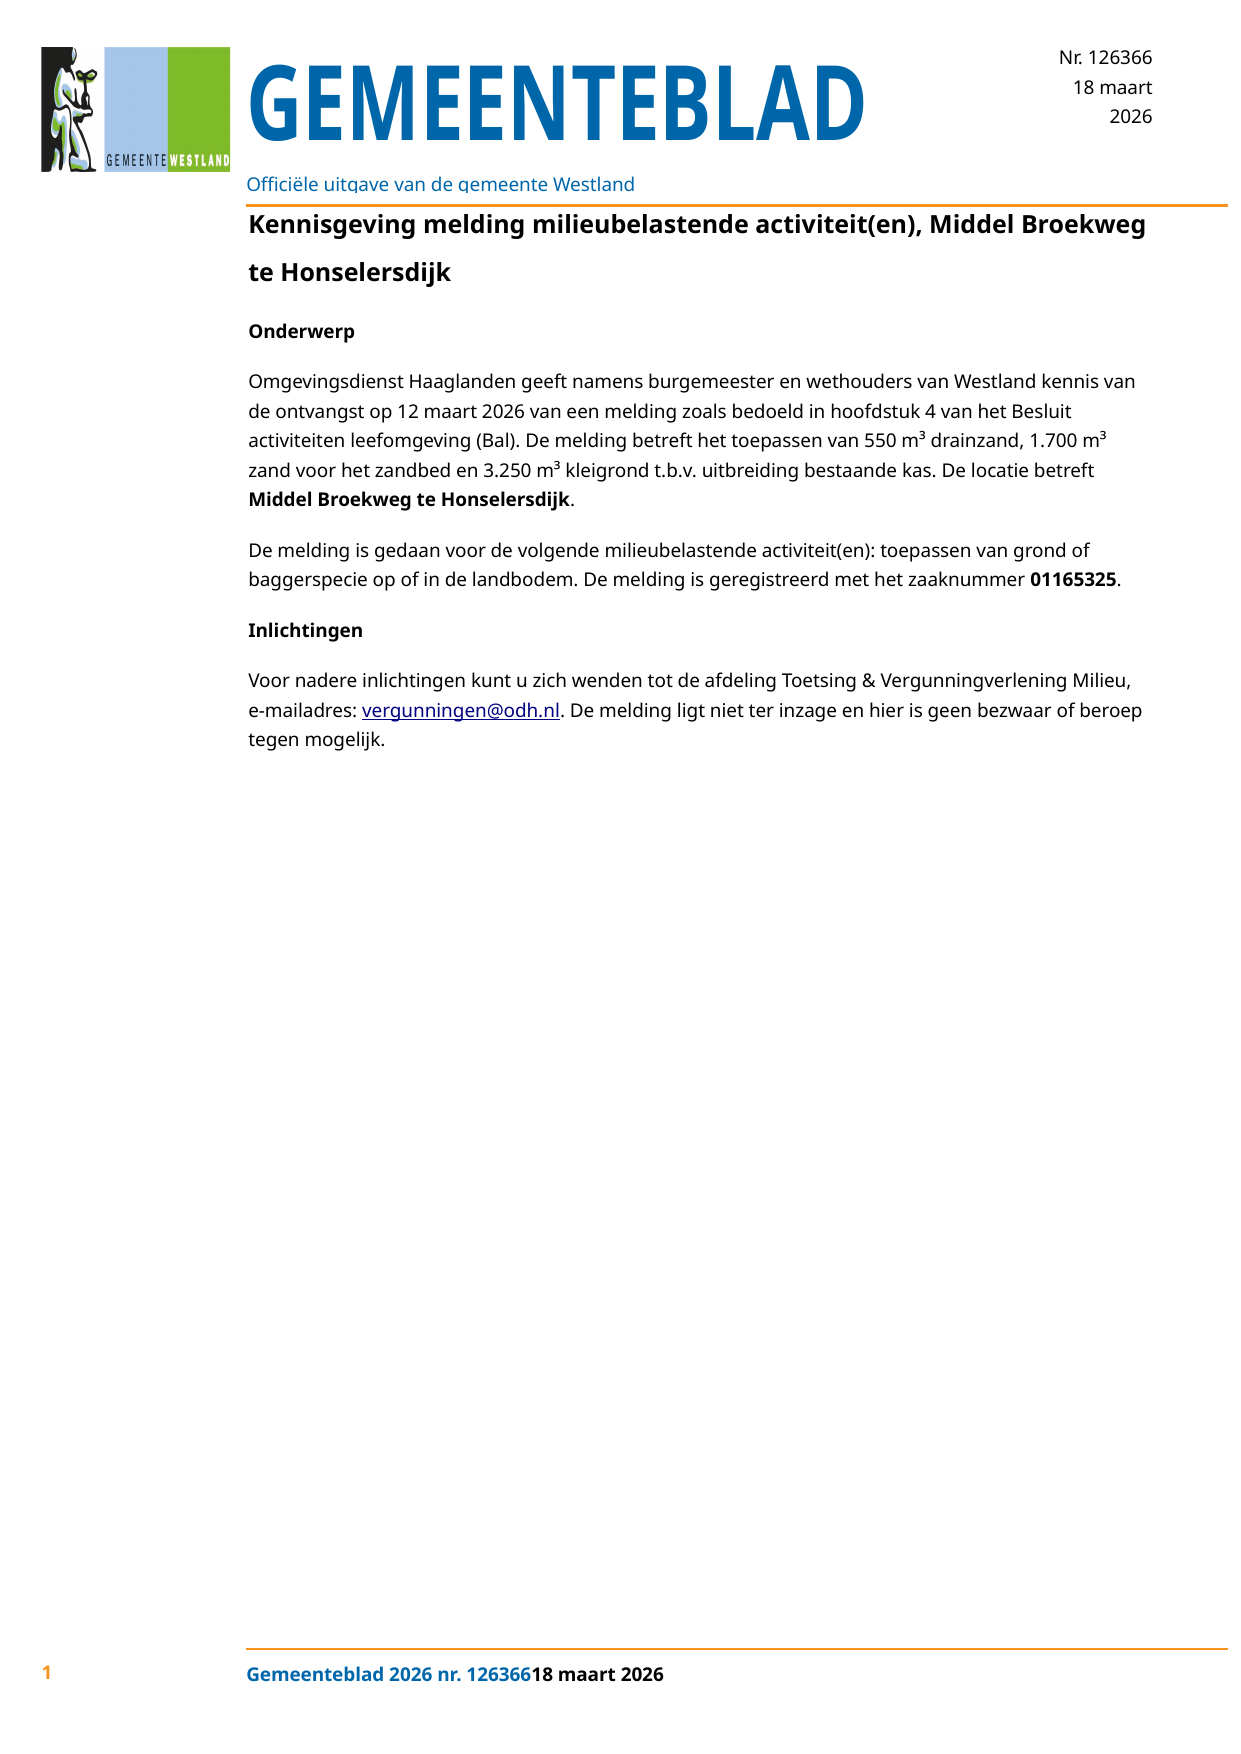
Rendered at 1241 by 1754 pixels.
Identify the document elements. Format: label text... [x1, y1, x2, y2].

text Kennisgeving melding milieubelastende activiteit(en), Middel Broekweg te Honselersdijk [248, 207, 1152, 288]
text Omgevingsdienst Haaglanden geeft namens burgemeester en wethouders van Westland kennis van de ontvangst op 12 maart 2026 van een melding zoals bedoeld in hoofdstuk 4 van het Besluit activiteiten leefomgeving (Bal). De melding betreft het toepassen van 550 m³ drainzand, 1.700 m³ zand voor het zandbed en 3.250 m³ kleigrond t.b.v. uitbreiding bestaande kas. De locatie betreft Middel Broekweg te Honselersdijk. [248, 368, 1152, 512]
text Inlichtingen [248, 617, 1152, 643]
text De melding is gedaan voor de volgende milieubelastende activiteit(en): toepassen van grond of baggerspecie op of in de landbodem. De melding is geregistreerd met het zaaknummer 01165325. [248, 537, 1152, 592]
text Onderwerp [248, 318, 1152, 344]
picture [41, 47, 231, 172]
text Voor nadere inlichtingen kunt u zich wenden tot de afdeling Toetsing & Vergunningverlening Milieu, e-mailadres: vergunningen@odh.nl. De melding ligt niet ter inzage en hier is geen bezwaar of beroep tegen mogelijk. [248, 667, 1152, 752]
